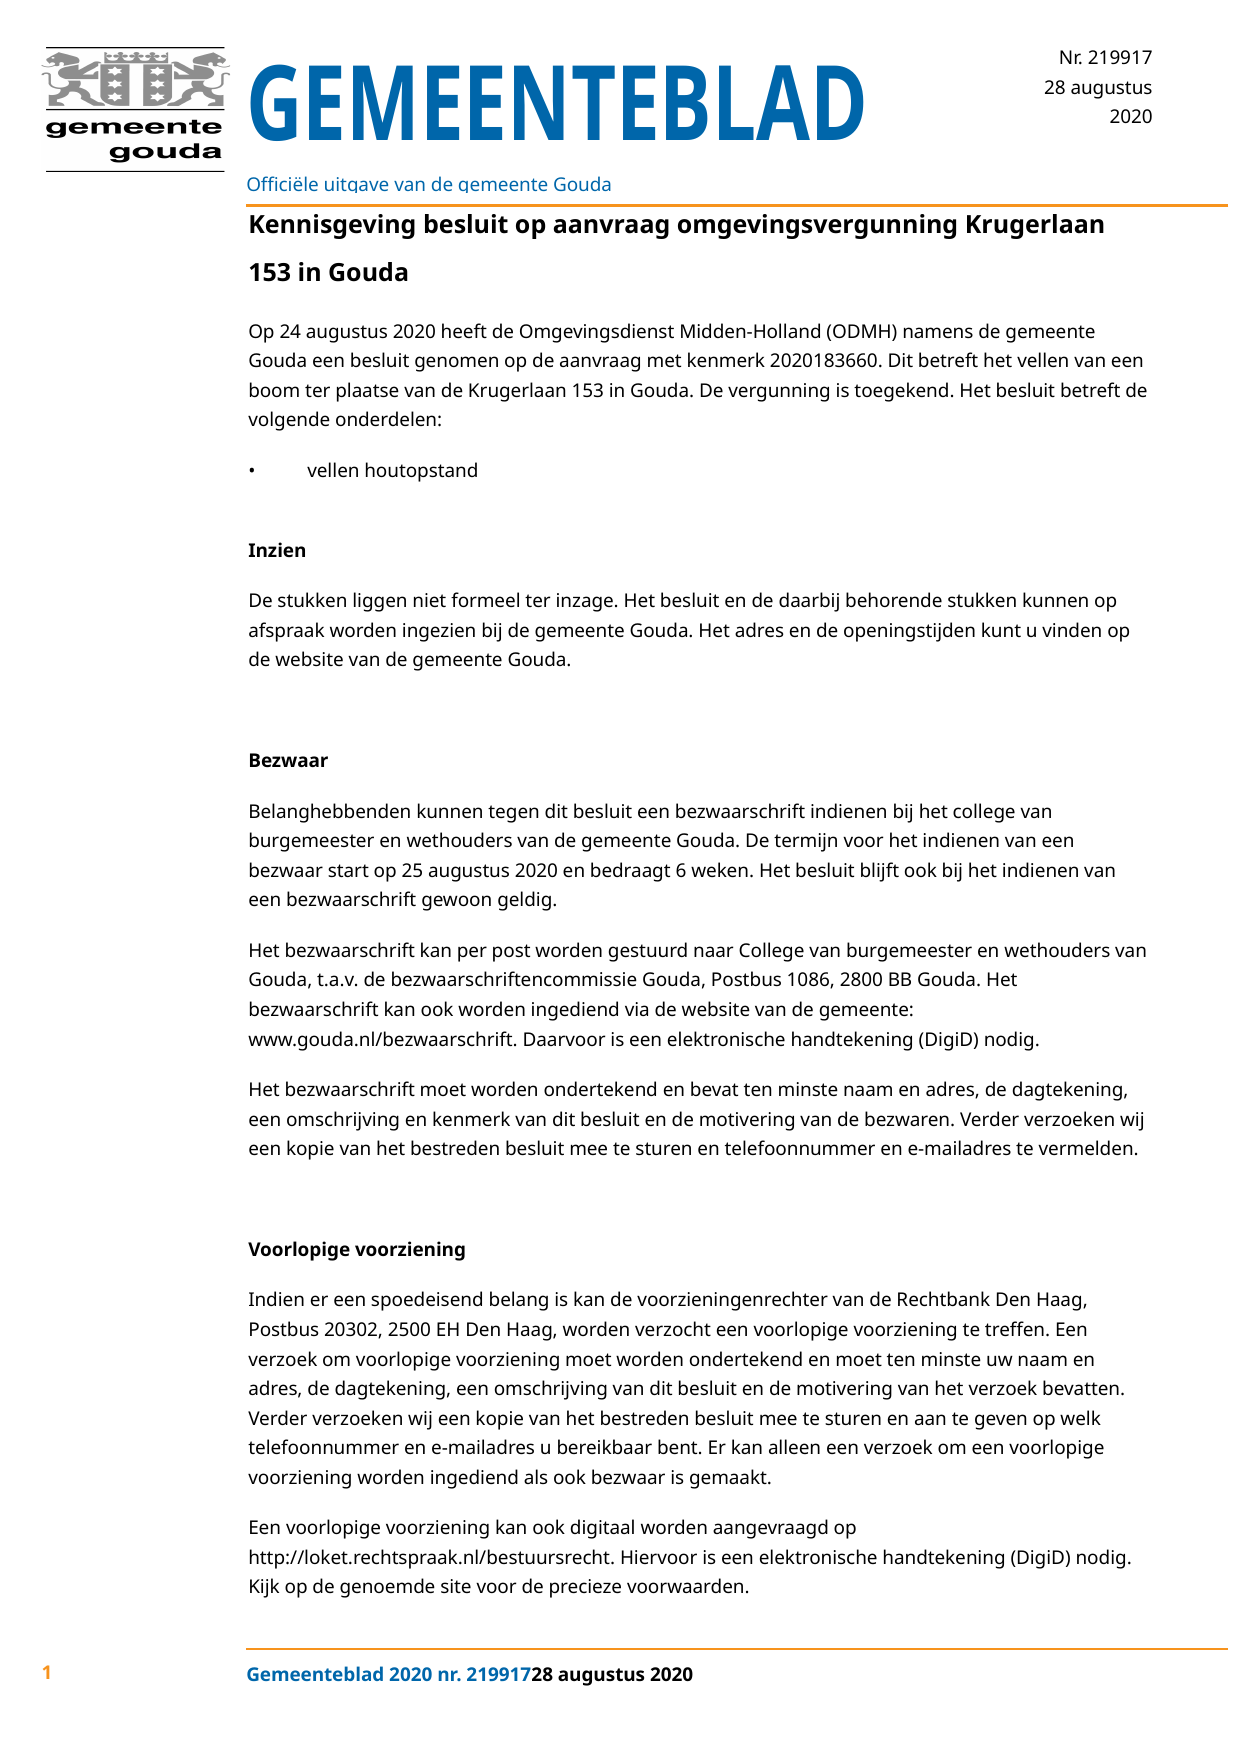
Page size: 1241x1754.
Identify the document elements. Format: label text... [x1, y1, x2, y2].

text Een voorlopige voorziening kan ook digitaal worden aangevraagd op http://loket.rechtspraak.nl/bestuursrecht. Hiervoor is een elektronische handtekening (DigiD) nodig. Kijk op de genoemde site voor de precieze voorwaarden. [248, 1514, 1152, 1599]
text De stukken liggen niet formeel ter inzage. Het besluit en de daarbij behorende stukken kunnen op afspraak worden ingezien bij de gemeente Gouda. Het adres en de openingstijden kunt u vinden op de website van de gemeente Gouda. [248, 587, 1152, 672]
text Bezwaar [248, 747, 1152, 773]
text Inzien [248, 537, 1152, 563]
list vellen houtopstand [248, 457, 1152, 483]
text Indien er een spoedeisend belang is kan de voorzieningenrechter van de Rechtbank Den Haag, Postbus 20302, 2500 EH Den Haag, worden verzocht een voorlopige voorziening te treffen. Een verzoek om voorlopige voorziening moet worden ondertekend en moet ten minste uw naam en adres, de dagtekening, een omschrijving van dit besluit en de motivering van het verzoek bevatten. Verder verzoeken wij een kopie van het bestreden besluit mee te sturen en aan te geven op welk telefoonnummer en e-mailadres u bereikbaar bent. Er kan alleen een verzoek om een voorlopige voorziening worden ingediend als ook bezwaar is gemaakt. [248, 1287, 1152, 1490]
text Het bezwaarschrift moet worden ondertekend en bevat ten minste naam en adres, de dagtekening, een omschrijving en kenmerk van dit besluit en de motivering van de bezwaren. Verder verzoeken wij een kopie van het bestreden besluit mee te sturen en telefoonnummer en e-mailadres te vermelden. [248, 1076, 1152, 1161]
picture [41, 47, 231, 172]
text Kennisgeving besluit op aanvraag omgevingsvergunning Krugerlaan 153 in Gouda [248, 207, 1152, 288]
text Op 24 augustus 2020 heeft de Omgevingsdienst Midden-Holland (ODMH) namens de gemeente Gouda een besluit genomen op de aanvraag met kenmerk 2020183660. Dit betreft het vellen van een boom ter plaatse van de Krugerlaan 153 in Gouda. De vergunning is toegekend. Het besluit betreft de volgende onderdelen: [248, 318, 1152, 432]
text Belanghebbenden kunnen tegen dit besluit een bezwaarschrift indienen bij het college van burgemeester en wethouders van de gemeente Gouda. De termijn voor het indienen van een bezwaar start op 25 augustus 2020 en bedraagt 6 weken. Het besluit blijft ook bij het indienen van een bezwaarschrift gewoon geldig. [248, 798, 1152, 912]
text Voorlopige voorziening [248, 1236, 1152, 1262]
text Het bezwaarschrift kan per post worden gestuurd naar College van burgemeester en wethouders van Gouda, t.a.v. de bezwaarschriftencommissie Gouda, Postbus 1086, 2800 BB Gouda. Het bezwaarschrift kan ook worden ingediend via de website van de gemeente: www.gouda.nl/bezwaarschrift. Daarvoor is een elektronische handtekening (DigiD) nodig. [248, 937, 1152, 1052]
